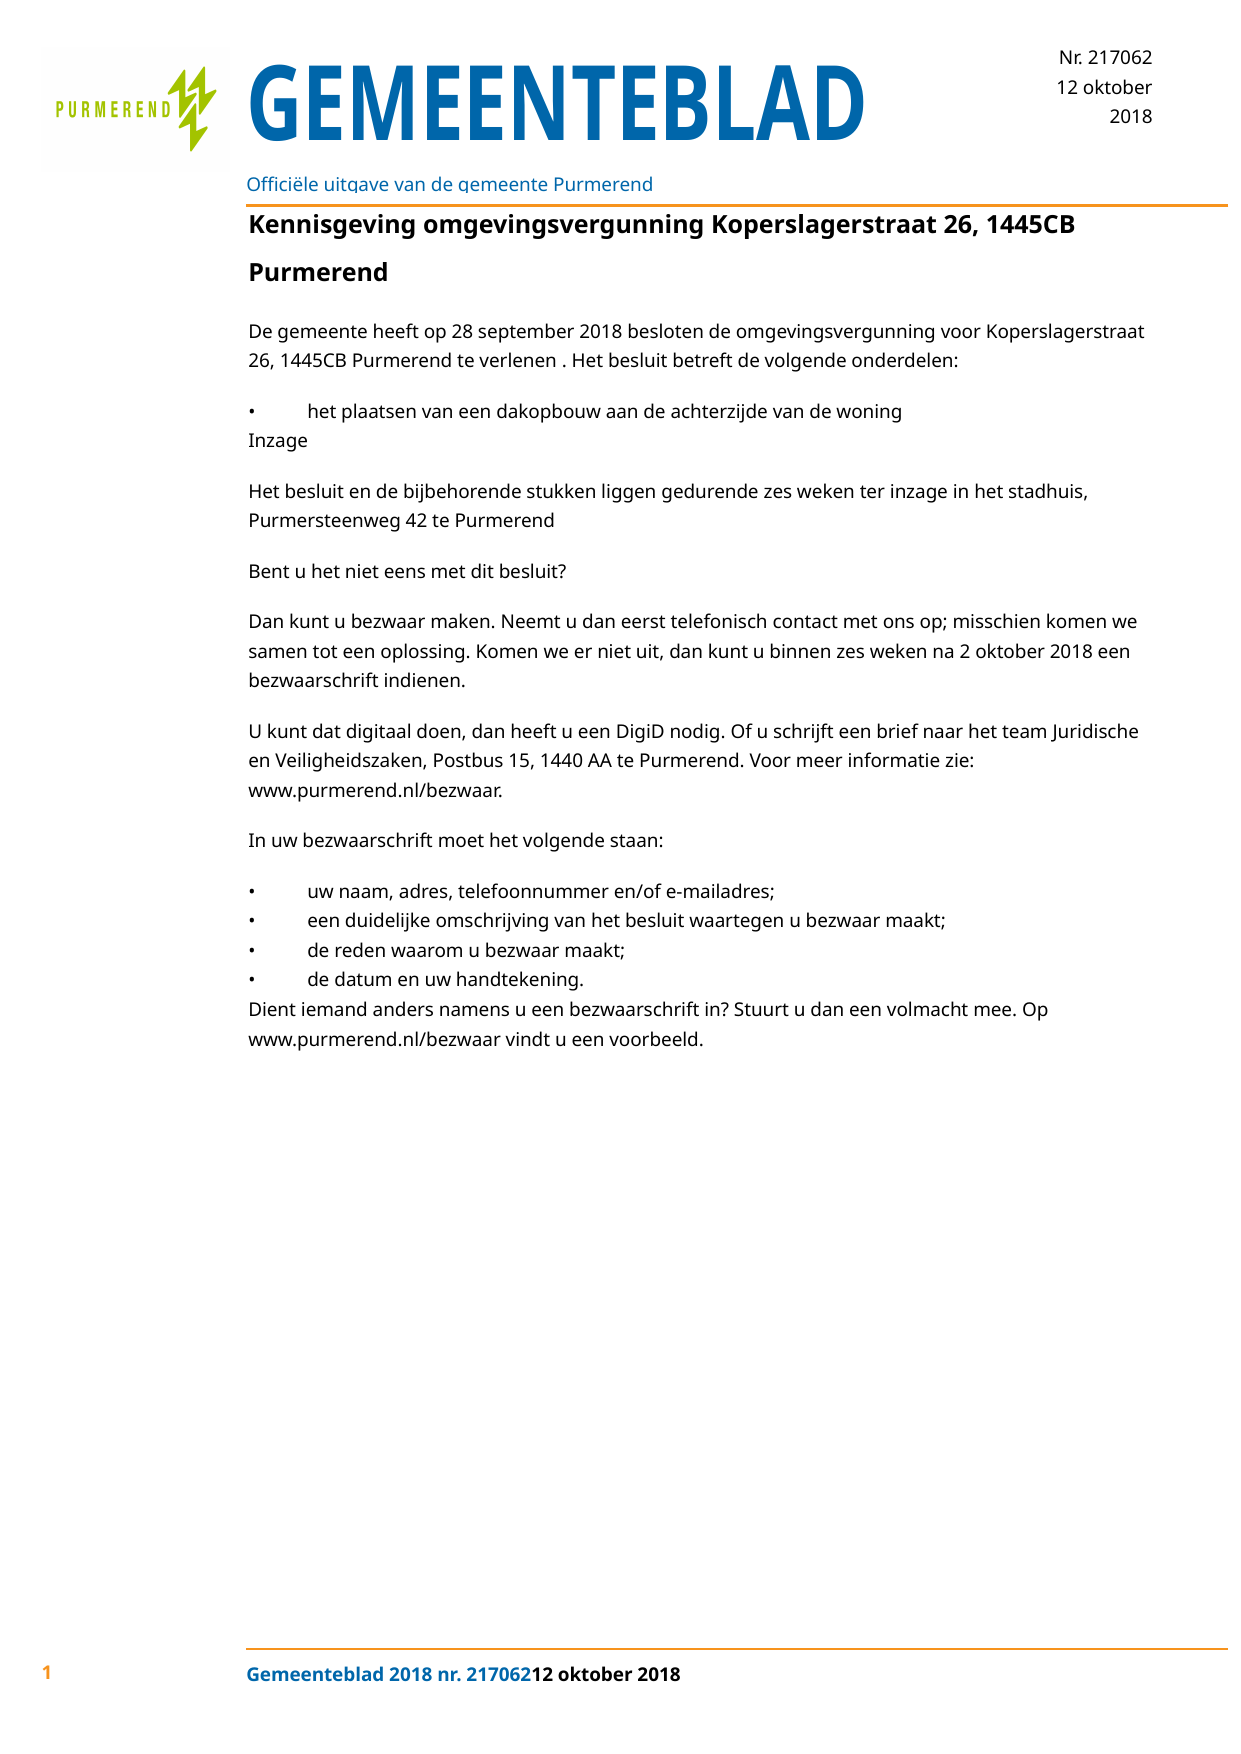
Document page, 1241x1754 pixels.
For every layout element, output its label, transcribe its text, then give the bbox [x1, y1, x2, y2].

text In uw bezwaarschrift moet het volgende staan: [248, 827, 1152, 853]
text Kennisgeving omgevingsvergunning Koperslagerstraat 26, 1445CB Purmerend [248, 207, 1152, 288]
text Het besluit en de bijbehorende stukken liggen gedurende zes weken ter inzage in het stadhuis, Purmersteenweg 42 te Purmerend [248, 478, 1152, 533]
text De gemeente heeft op 28 september 2018 besloten de omgevingsvergunning voor Koperslagerstraat 26, 1445CB Purmerend te verlenen . Het besluit betreft de volgende onderdelen: [248, 318, 1152, 373]
text Inzage [248, 427, 1152, 453]
list het plaatsen van een dakopbouw aan de achterzijde van de woning [248, 398, 1152, 424]
list de datum en uw handtekening. [248, 967, 1152, 992]
picture [41, 47, 231, 172]
text Bent u het niet eens met dit besluit? [248, 558, 1152, 584]
list een duidelijke omschrijving van het besluit waartegen u bezwaar maakt; [248, 907, 1152, 933]
text Dan kunt u bezwaar maken. Neemt u dan eerst telefonisch contact met ons op; misschien komen we samen tot een oplossing. Komen we er niet uit, dan kunt u binnen zes weken na 2 oktober 2018 een bezwaarschrift indienen. [248, 608, 1152, 693]
list de reden waarom u bezwaar maakt; [248, 937, 1152, 963]
text U kunt dat digitaal doen, dan heeft u een DigiD nodig. Of u schrijft een brief naar het team Juridische en Veiligheidszaken, Postbus 15, 1440 AA te Purmerend. Voor meer informatie zie: www.purmerend.nl/bezwaar. [248, 718, 1152, 803]
list uw naam, adres, telefoonnummer en/of e-mailadres; [248, 878, 1152, 904]
text Dient iemand anders namens u een bezwaarschrift in? Stuurt u dan een volmacht mee. Op www.purmerend.nl/bezwaar vindt u een voorbeeld. [248, 996, 1152, 1052]
